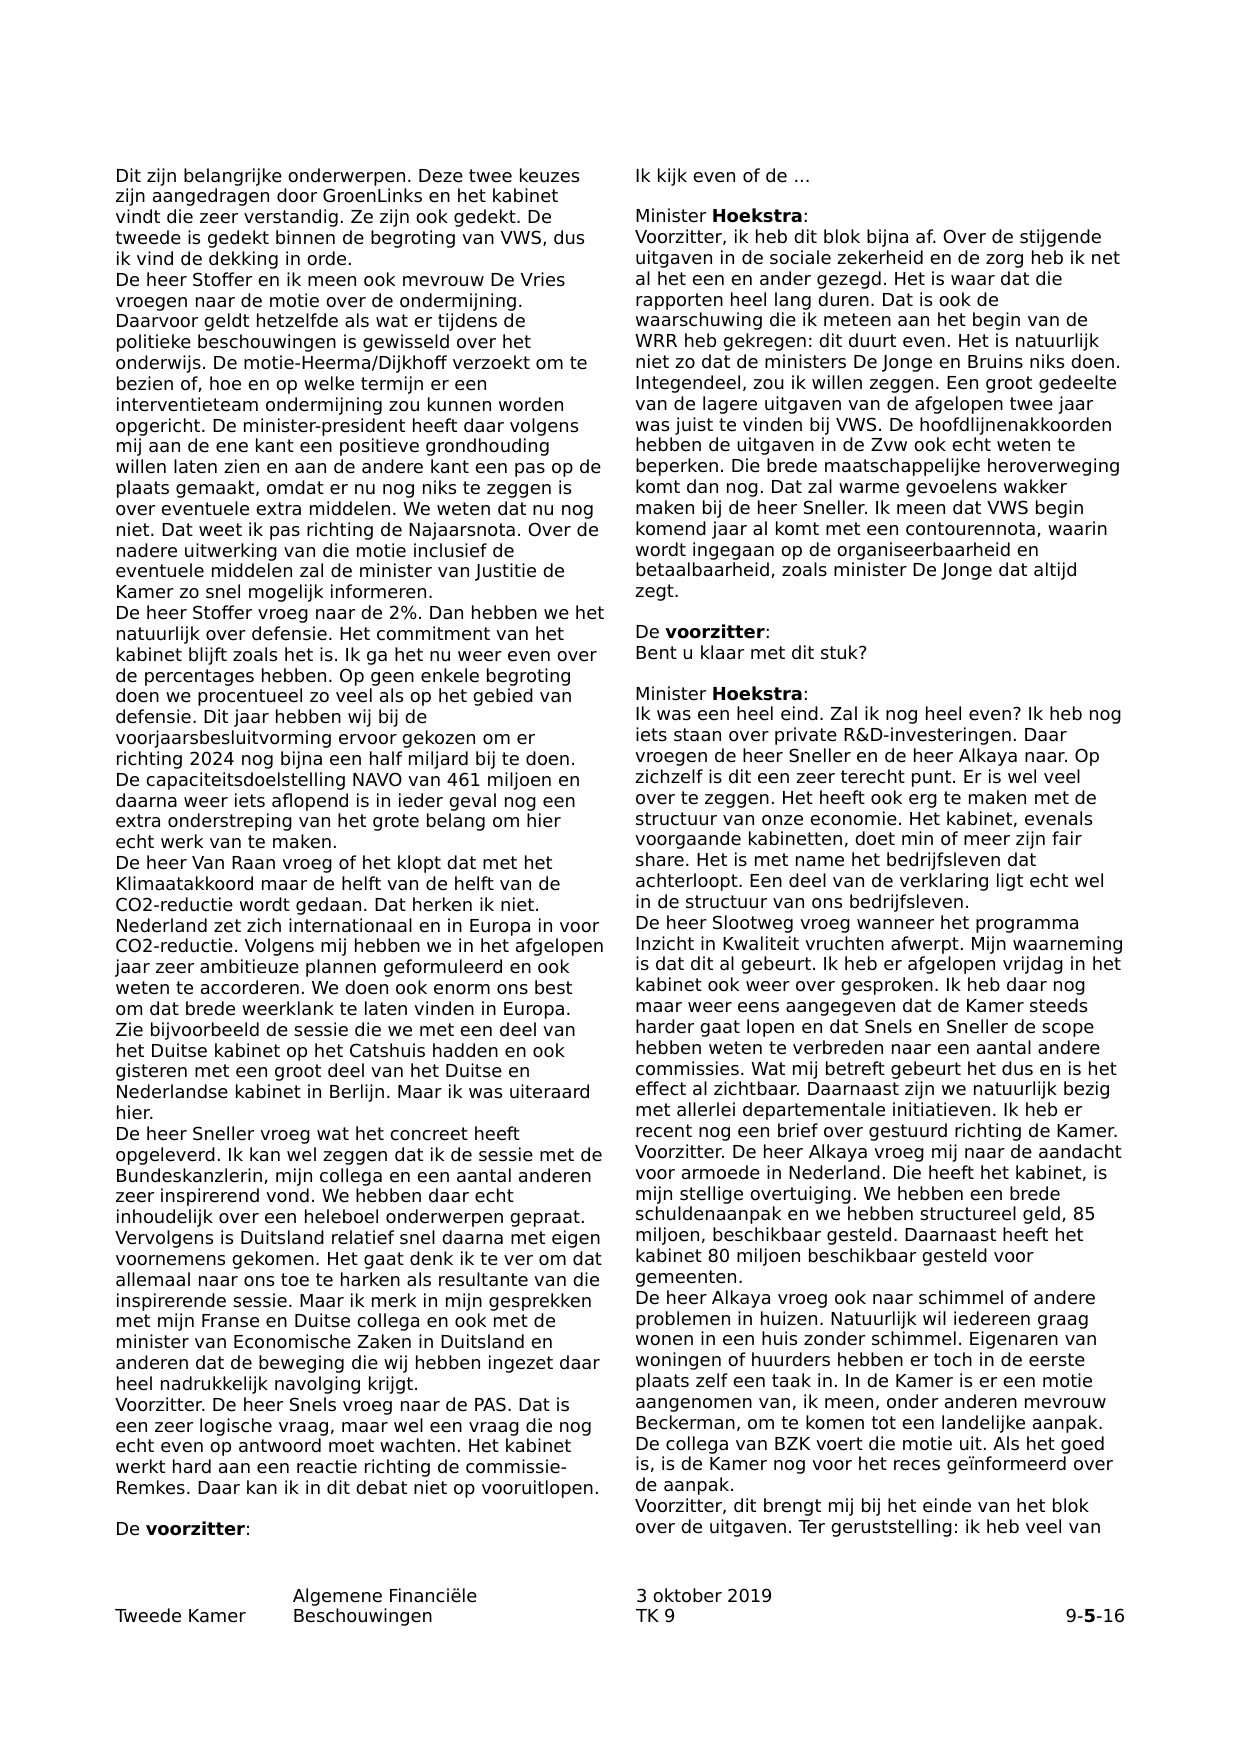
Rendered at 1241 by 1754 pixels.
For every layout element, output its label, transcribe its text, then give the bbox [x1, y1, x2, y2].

text Dit zijn belangrijke onderwerpen. Deze twee keuzes zijn aangedragen door GroenLinks en het kabinet vindt die zeer verstandig. Ze zijn ook gedekt. De tweede is gedekt binnen de begroting van VWS, dus ik vind de dekking in orde. [115, 165, 605, 269]
text De heer Van Raan vroeg of het klopt dat met het Klimaatakkoord maar de helft van de helft van de CO2-reductie wordt gedaan. Dat herken ik niet. Nederland zet zich internationaal en in Europa in voor CO2-reductie. Volgens mij hebben we in het afgelopen jaar zeer ambitieuze plannen geformuleerd en ook weten te accorderen. We doen ook enorm ons best om dat brede weerklank te laten vinden in Europa. Zie bijvoorbeeld de sessie die we met een deel van het Duitse kabinet op het Catshuis hadden en ook gisteren met een groot deel van het Duitse en Nederlandse kabinet in Berlijn. Maar ik was uiteraard hier. [115, 853, 605, 1124]
text Minister Hoekstra: [635, 683, 1125, 704]
text Bent u klaar met dit stuk? [635, 643, 1125, 663]
text Ik kijk even of de ... [635, 165, 1125, 186]
text De heer Sneller vroeg wat het concreet heeft opgeleverd. Ik kan wel zeggen dat ik de sessie met de Bundeskanzlerin, mijn collega en een aantal anderen zeer inspirerend vond. We hebben daar echt inhoudelijk over een heleboel onderwerpen gepraat. Vervolgens is Duitsland relatief snel daarna met eigen voornemens gekomen. Het gaat denk ik te ver om dat allemaal naar ons toe te harken als resultante van die inspirerende sessie. Maar ik merk in mijn gesprekken met mijn Franse en Duitse collega en ook met de minister van Economische Zaken in Duitsland en anderen dat de beweging die wij hebben ingezet daar heel nadrukkelijk navolging krijgt. [115, 1124, 605, 1394]
text Ik was een heel eind. Zal ik nog heel even? Ik heb nog iets staan over private R&D-investeringen. Daar vroegen de heer Sneller en de heer Alkaya naar. Op zichzelf is dit een zeer terecht punt. Er is wel veel over te zeggen. Het heeft ook erg te maken met de structuur van onze economie. Het kabinet, evenals voorgaande kabinetten, doet min of meer zijn fair share. Het is met name het bedrijfsleven dat achterloopt. Een deel van de verklaring ligt echt wel in de structuur van ons bedrijfsleven. [635, 704, 1125, 912]
text De heer Alkaya vroeg ook naar schimmel of andere problemen in huizen. Natuurlijk wil iedereen graag wonen in een huis zonder schimmel. Eigenaren van woningen of huurders hebben er toch in de eerste plaats zelf een taak in. In de Kamer is er een motie aangenomen van, ik meen, onder anderen mevrouw Beckerman, om te komen tot een landelijke aanpak. De collega van BZK voert die motie uit. Als het goed is, is de Kamer nog voor het reces geïnformeerd over de aanpak. [635, 1287, 1125, 1496]
text Voorzitter, ik heb dit blok bijna af. Over de stijgende uitgaven in de sociale zekerheid en de zorg heb ik net al het een en ander gezegd. Het is waar dat die rapporten heel lang duren. Dat is ook de waarschuwing die ik meteen aan het begin van de WRR heb gekregen: dit duurt even. Het is natuurlijk niet zo dat de ministers De Jonge en Bruins niks doen. Integendeel, zou ik willen zeggen. Een groot gedeelte van de lagere uitgaven van de afgelopen twee jaar was juist te vinden bij VWS. De hoofdlijnenakkoorden hebben de uitgaven in de Zvw ook echt weten te beperken. Die brede maatschappelijke heroverweging komt dan nog. Dat zal warme gevoelens wakker maken bij de heer Sneller. Ik meen dat VWS begin komend jaar al komt met een contourennota, waarin wordt ingegaan op de organiseerbaarheid en betaalbaarheid, zoals minister De Jonge dat altijd zegt. [635, 227, 1125, 602]
text De voorzitter: [115, 1519, 605, 1539]
text De voorzitter: [635, 622, 1125, 643]
text Voorzitter, dit brengt mij bij het einde van het blok over de uitgaven. Ter geruststelling: ik heb veel van [635, 1496, 1125, 1537]
text De heer Stoffer en ik meen ook mevrouw De Vries vroegen naar de motie over de ondermijning. Daarvoor geldt hetzelfde als wat er tijdens de politieke beschouwingen is gewisseld over het onderwijs. De motie-Heerma/Dijkhoff verzoekt om te bezien of, hoe en op welke termijn er een interventieteam ondermijning zou kunnen worden opgericht. De minister-president heeft daar volgens mij aan de ene kant een positieve grondhouding willen laten zien en aan de andere kant een pas op de plaats gemaakt, omdat er nu nog niks te zeggen is over eventuele extra middelen. We weten dat nu nog niet. Dat weet ik pas richting de Najaarsnota. Over de nadere uitwerking van die motie inclusief de eventuele middelen zal de minister van Justitie de Kamer zo snel mogelijk informeren. [115, 269, 605, 603]
text Minister Hoekstra: [635, 206, 1125, 227]
text De heer Slootweg vroeg wanneer het programma Inzicht in Kwaliteit vruchten afwerpt. Mijn waarneming is dat dit al gebeurt. Ik heb er afgelopen vrijdag in het kabinet ook weer over gesproken. Ik heb daar nog maar weer eens aangegeven dat de Kamer steeds harder gaat lopen en dat Snels en Sneller de scope hebben weten te verbreden naar een aantal andere commissies. Wat mij betreft gebeurt het dus en is het effect al zichtbaar. Daarnaast zijn we natuurlijk bezig met allerlei departementale initiatieven. Ik heb er recent nog een brief over gestuurd richting de Kamer. [635, 912, 1125, 1142]
text Voorzitter. De heer Snels vroeg naar de PAS. Dat is een zeer logische vraag, maar wel een vraag die nog echt even op antwoord moet wachten. Het kabinet werkt hard aan een reactie richting de commissie-Remkes. Daar kan ik in dit debat niet op vooruitlopen. [115, 1394, 605, 1499]
text De heer Stoffer vroeg naar de 2%. Dan hebben we het natuurlijk over defensie. Het commitment van het kabinet blijft zoals het is. Ik ga het nu weer even over de percentages hebben. Op geen enkele begroting doen we procentueel zo veel als op het gebied van defensie. Dit jaar hebben wij bij de voorjaarsbesluitvorming ervoor gekozen om er richting 2024 nog bijna een half miljard bij te doen. De capaciteitsdoelstelling NAVO van 461 miljoen en daarna weer iets aflopend is in ieder geval nog een extra onderstreping van het grote belang om hier echt werk van te maken. [115, 603, 605, 853]
text Voorzitter. De heer Alkaya vroeg mij naar de aandacht voor armoede in Nederland. Die heeft het kabinet, is mijn stellige overtuiging. We hebben een brede schuldenaanpak en we hebben structureel geld, 85 miljoen, beschikbaar gesteld. Daarnaast heeft het kabinet 80 miljoen beschikbaar gesteld voor gemeenten. [635, 1142, 1125, 1287]
